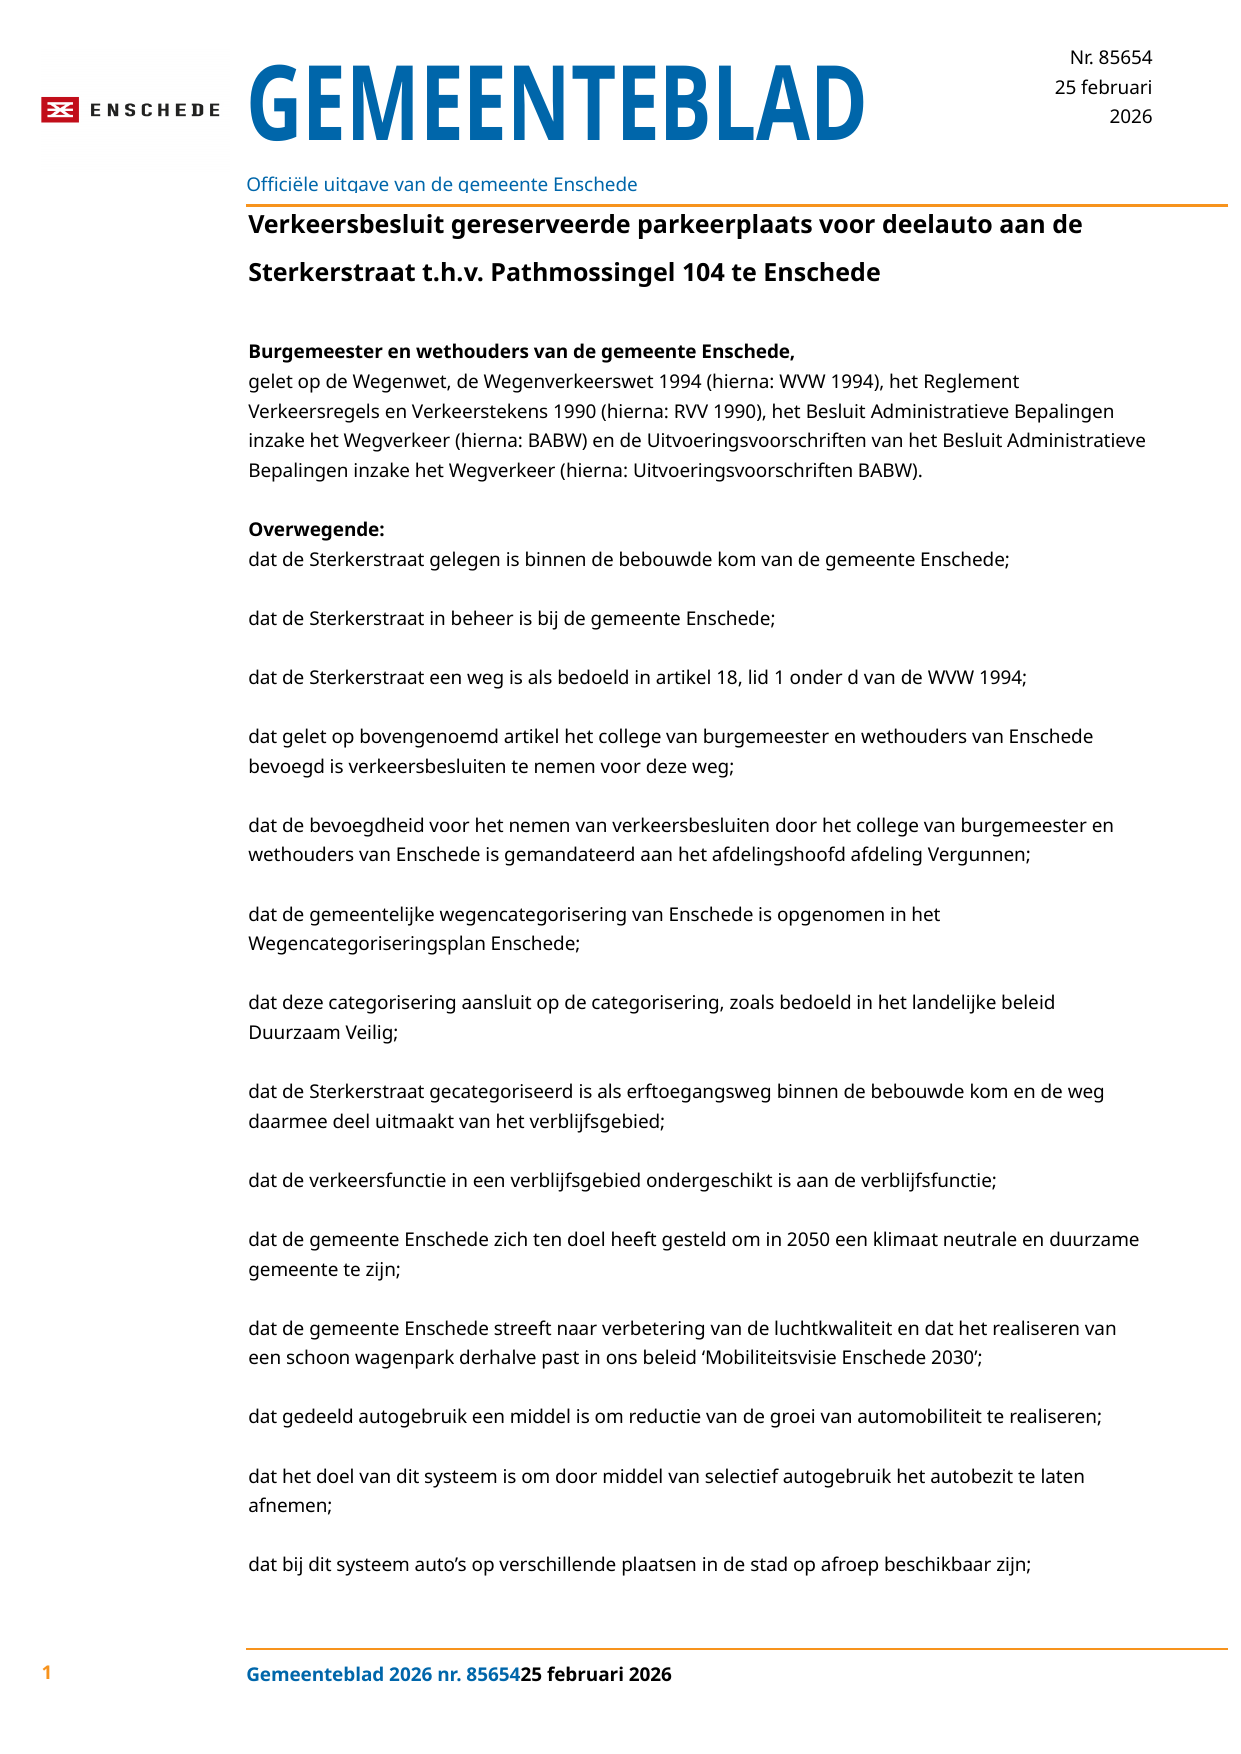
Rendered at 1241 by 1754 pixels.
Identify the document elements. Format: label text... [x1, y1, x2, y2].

text dat de gemeentelijke wegencategorisering van Enschede is opgenomen in het Wegencategoriseringsplan Enschede; [248, 901, 1152, 956]
text gelet op de Wegenwet, de Wegenverkeerswet 1994 (hierna: WVW 1994), het Reglement Verkeersregels en Verkeerstekens 1990 (hierna: RVV 1990), het Besluit Administratieve Bepalingen inzake het Wegverkeer (hierna: BABW) en de Uitvoeringsvoorschriften van het Besluit Administratieve Bepalingen inzake het Wegverkeer (hierna: Uitvoeringsvoorschriften BABW). [248, 368, 1152, 483]
text dat de gemeente Enschede zich ten doel heeft gesteld om in 2050 een klimaat neutrale en duurzame gemeente te zijn; [248, 1226, 1152, 1281]
text dat de Sterkerstraat een weg is als bedoeld in artikel 18, lid 1 onder d van de WVW 1994; [248, 664, 1152, 690]
text dat de bevoegdheid voor het nemen van verkeersbesluiten door het college van burgemeester en wethouders van Enschede is gemandateerd aan het afdelingshoofd afdeling Vergunnen; [248, 812, 1152, 867]
text Overwegende: [248, 516, 1152, 542]
text dat het doel van dit systeem is om door middel van selectief autogebruik het autobezit te laten afnemen; [248, 1463, 1152, 1518]
text dat deze categorisering aansluit op de categorisering, zoals bedoeld in het landelijke beleid Duurzaam Veilig; [248, 989, 1152, 1045]
text dat de Sterkerstraat in beheer is bij de gemeente Enschede; [248, 605, 1152, 631]
text Verkeersbesluit gereserveerde parkeerplaats voor deelauto aan de Sterkerstraat t.h.v. Pathmossingel 104 te Enschede [248, 207, 1152, 288]
text dat de verkeersfunctie in een verblijfsgebied ondergeschikt is aan de verblijfsfunctie; [248, 1167, 1152, 1193]
text dat gedeeld autogebruik een middel is om reductie van de groei van automobiliteit te realiseren; [248, 1404, 1152, 1429]
text dat de Sterkerstraat gelegen is binnen de bebouwde kom van de gemeente Enschede; [248, 546, 1152, 571]
text dat bij dit systeem auto’s op verschillende plaatsen in de stad op afroep beschikbaar zijn; [248, 1552, 1152, 1577]
text dat de gemeente Enschede streeft naar verbetering van de luchtkwaliteit en dat het realiseren van een schoon wagenpark derhalve past in ons beleid ‘Mobiliteitsvisie Enschede 2030’; [248, 1315, 1152, 1370]
text Burgemeester en wethouders van de gemeente Enschede, [248, 339, 1152, 364]
text dat gelet op bovengenoemd artikel het college van burgemeester en wethouders van Enschede bevoegd is verkeersbesluiten te nemen voor deze weg; [248, 723, 1152, 778]
text dat de Sterkerstraat gecategoriseerd is als erftoegangsweg binnen de bebouwde kom en de weg daarmee deel uitmaakt van het verblijfsgebied; [248, 1078, 1152, 1133]
picture [41, 47, 231, 172]
